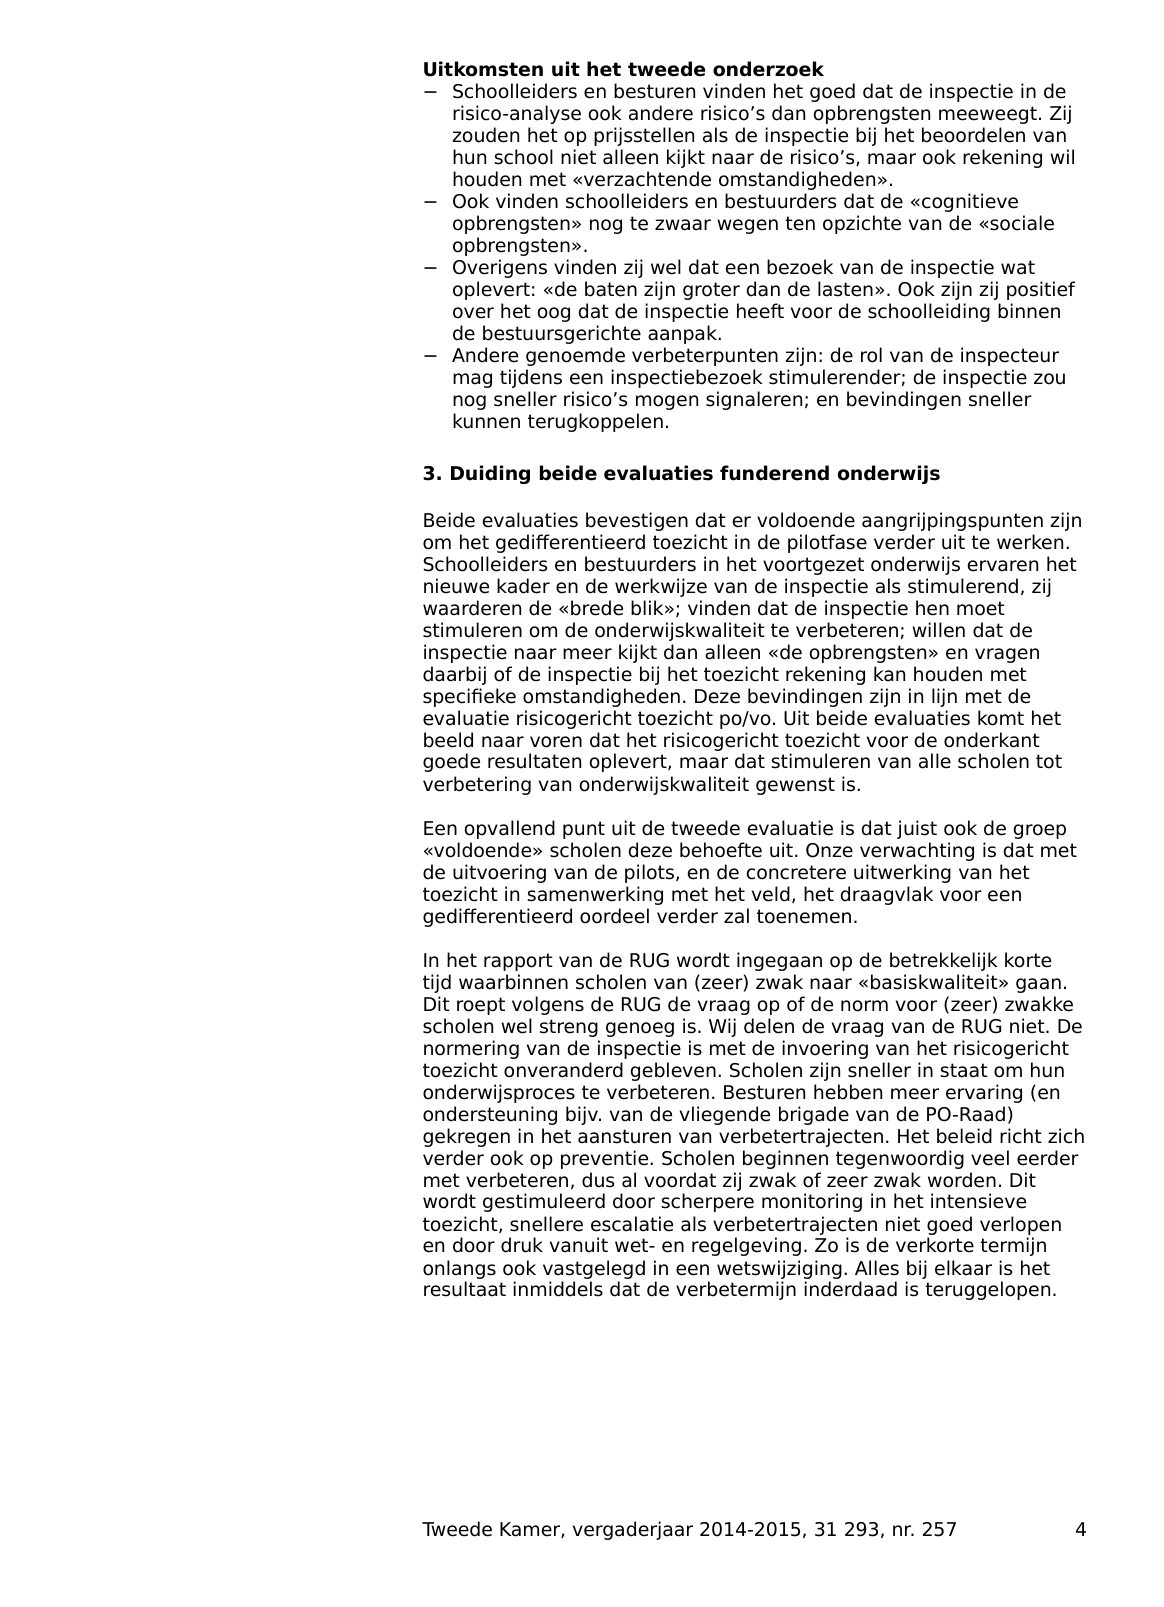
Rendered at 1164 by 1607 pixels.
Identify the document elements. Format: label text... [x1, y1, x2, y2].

text Een opvallend punt uit de tweede evaluatie is dat juist ook de groep «voldoende» scholen deze behoefte uit. Onze verwachting is dat met de uitvoering van de pilots, en de concretere uitwerking van het toezicht in samenwerking met het veld, het draagvlak voor een gedifferentieerd oordeel verder zal toenemen. [422, 818, 1087, 927]
text − Andere genoemde verbeterpunten zijn: de rol van de inspecteur mag tijdens een inspectiebezoek stimulerender; de inspectie zou nog sneller risico’s mogen signaleren; en bevindingen sneller kunnen terugkoppelen. [422, 345, 1087, 433]
text − Overigens vinden zij wel dat een bezoek van de inspectie wat oplevert: «de baten zijn groter dan de lasten». Ook zijn zij positief over het oog dat de inspectie heeft voor de schoolleiding binnen de bestuursgerichte aanpak. [422, 257, 1087, 345]
text − Ook vinden schoolleiders en bestuurders dat de «cognitieve opbrengsten» nog te zwaar wegen ten opzichte van de «sociale opbrengsten». [422, 191, 1087, 257]
subtitle 3. Duiding beide evaluaties funderend onderwijs [422, 463, 1087, 485]
text In het rapport van de RUG wordt ingegaan op de betrekkelijk korte tijd waarbinnen scholen van (zeer) zwak naar «basiskwaliteit» gaan. Dit roept volgens de RUG de vraag op of de norm voor (zeer) zwakke scholen wel streng genoeg is. Wij delen de vraag van de RUG niet. De normering van de inspectie is met de invoering van het risicogericht toezicht onveranderd gebleven. Scholen zijn sneller in staat om hun onderwijsproces te verbeteren. Besturen hebben meer ervaring (en ondersteuning bijv. van de vliegende brigade van de PO-Raad) gekregen in het aansturen van verbetertrajecten. Het beleid richt zich verder ook op preventie. Scholen beginnen tegenwoordig veel eerder met verbeteren, dus al voordat zij zwak of zeer zwak worden. Dit wordt gestimuleerd door scherpere monitoring in het intensieve toezicht, snellere escalatie als verbetertrajecten niet goed verlopen en door druk vanuit wet- en regelgeving. Zo is de verkorte termijn onlangs ook vastgelegd in een wetswijziging. Alles bij elkaar is het resultaat inmiddels dat de verbetermijn inderdaad is teruggelopen. [422, 950, 1087, 1301]
subtitle Uitkomsten uit het tweede onderzoek [422, 59, 1087, 81]
text − Schoolleiders en besturen vinden het goed dat de inspectie in de risico-analyse ook andere risico’s dan opbrengsten meeweegt. Zij zouden het op prijsstellen als de inspectie bij het beoordelen van hun school niet alleen kijkt naar de risico’s, maar ook rekening wil houden met «verzachtende omstandigheden». [422, 81, 1087, 191]
text Beide evaluaties bevestigen dat er voldoende aangrijpingspunten zijn om het gedifferentieerd toezicht in de pilotfase verder uit te werken. Schoolleiders en bestuurders in het voortgezet onderwijs ervaren het nieuwe kader en de werkwijze van de inspectie als stimulerend, zij waarderen de «brede blik»; vinden dat de inspectie hen moet stimuleren om de onderwijskwaliteit te verbeteren; willen dat de inspectie naar meer kijkt dan alleen «de opbrengsten» en vragen daarbij of de inspectie bij het toezicht rekening kan houden met specifieke omstandigheden. Deze bevindingen zijn in lijn met de evaluatie risicogericht toezicht po/vo. Uit beide evaluaties komt het beeld naar voren dat het risicogericht toezicht voor de onderkant goede resultaten oplevert, maar dat stimuleren van alle scholen tot verbetering van onderwijskwaliteit gewenst is. [422, 510, 1087, 795]
